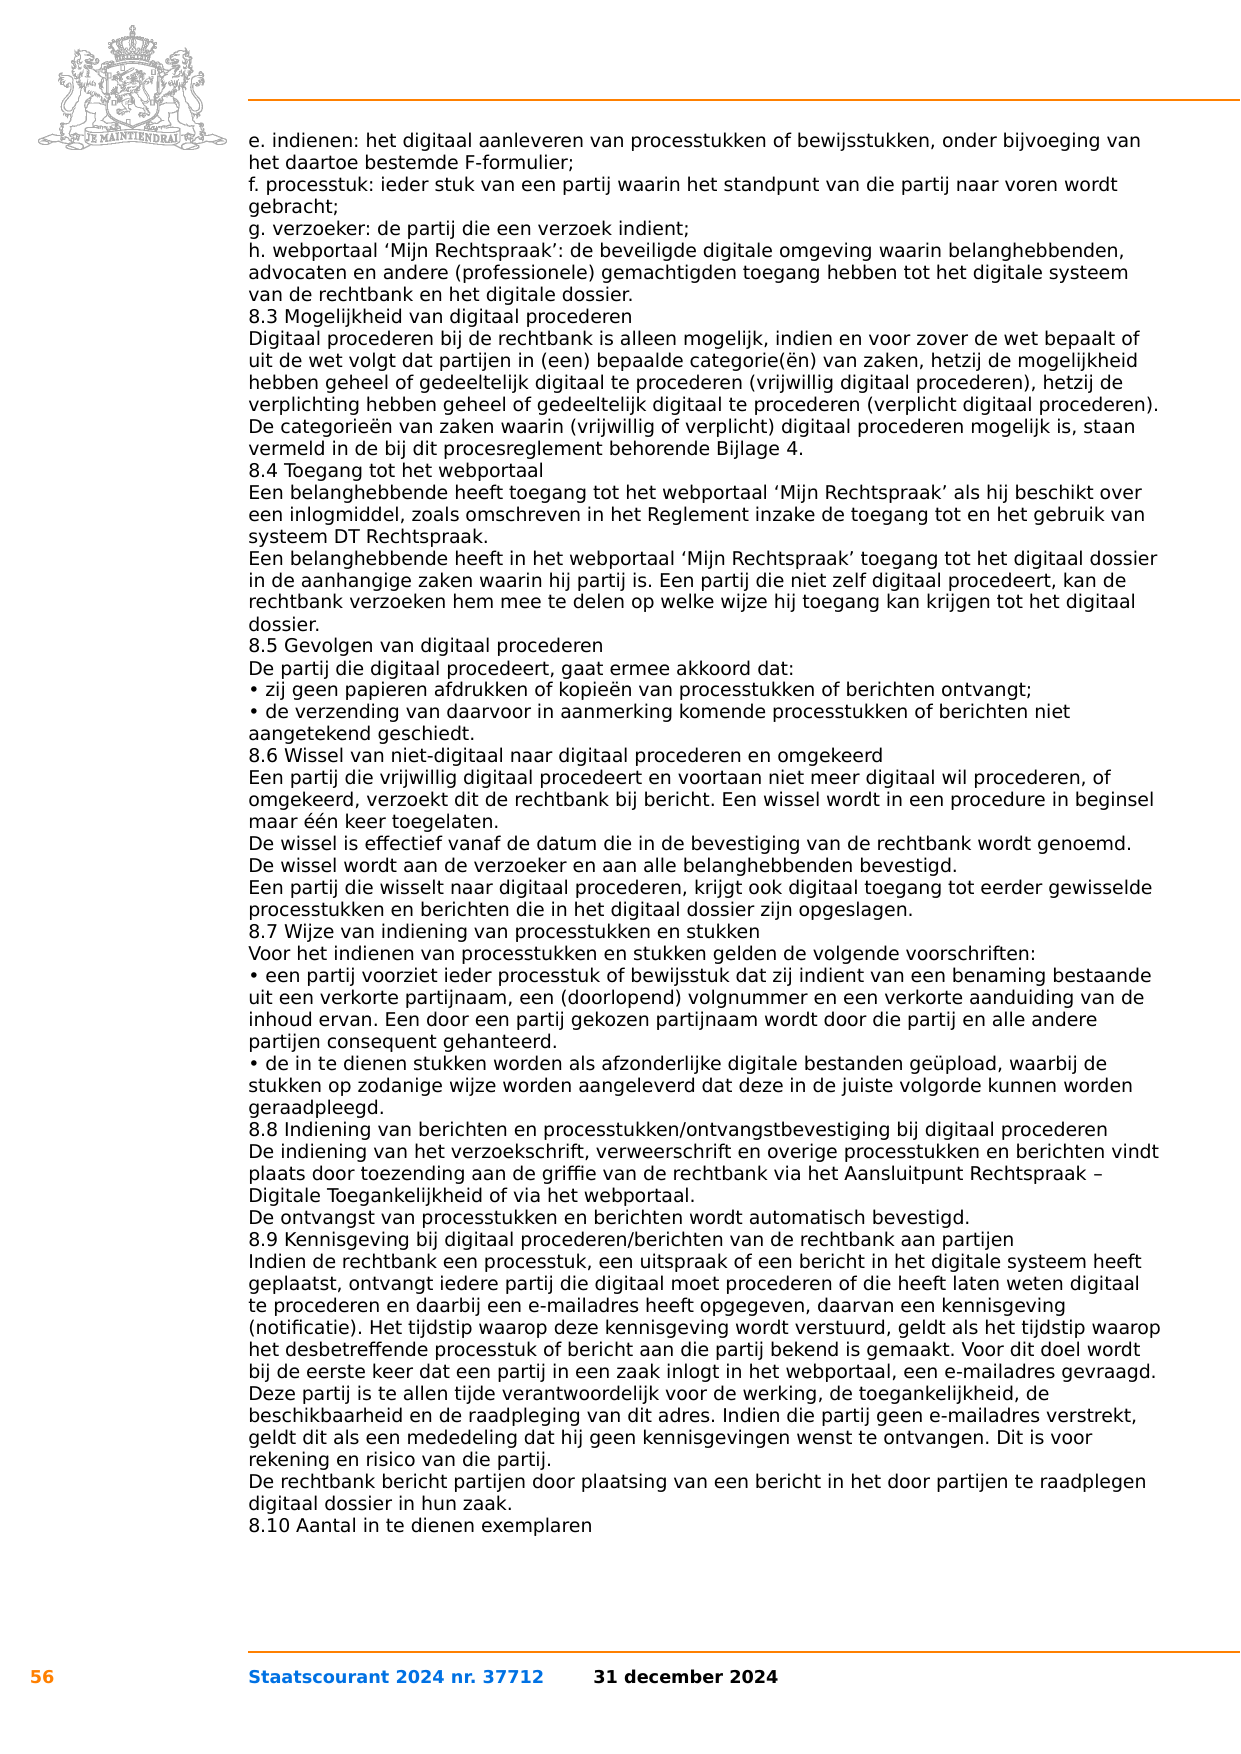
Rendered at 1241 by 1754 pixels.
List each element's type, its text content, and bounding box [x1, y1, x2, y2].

text 8.10 Aantal in te dienen exemplaren [248, 1514, 1163, 1537]
text Een belanghebbende heeft toegang tot het webportaal ‘Mijn Rechtspraak’ als hij beschikt over een inlogmiddel, zoals omschreven in het Reglement inzake de toegang tot en het gebruik van systeem DT Rechtspraak. [248, 482, 1163, 547]
text Een partij die wisselt naar digitaal procederen, krijgt ook digitaal toegang tot eerder gewisselde processtukken en berichten die in het digitaal dossier zijn opgeslagen. [248, 877, 1163, 921]
text De ontvangst van processtukken en berichten wordt automatisch bevestigd. [248, 1207, 1163, 1229]
text 8.7 Wijze van indiening van processtukken en stukken [248, 921, 1163, 943]
text • de in te dienen stukken worden als afzonderlijke digitale bestanden geüpload, waarbij de stukken op zodanige wijze worden aangeleverd dat deze in de juiste volgorde kunnen worden geraadpleegd. [248, 1053, 1163, 1119]
text 8.6 Wissel van niet-digitaal naar digitaal procederen en omgekeerd [248, 745, 1163, 767]
text De indiening van het verzoekschrift, verweerschrift en overige processtukken en berichten vindt plaats door toezending aan de griffie van de rechtbank via het Aansluitpunt Rechtspraak – Digitale Toegankelijkheid of via het webportaal. [248, 1141, 1163, 1207]
picture [38, 25, 227, 150]
text • zij geen papieren afdrukken of kopieën van processtukken of berichten ontvangt; [248, 679, 1163, 701]
text De rechtbank bericht partijen door plaatsing van een bericht in het door partijen te raadplegen digitaal dossier in hun zaak. [248, 1471, 1163, 1514]
text Een belanghebbende heeft in het webportaal ‘Mijn Rechtspraak’ toegang tot het digitaal dossier in de aanhangige zaken waarin hij partij is. Een partij die niet zelf digitaal procedeert, kan de rechtbank verzoeken hem mee te delen op welke wijze hij toegang kan krijgen tot het digitaal dossier. [248, 547, 1163, 635]
text f. processtuk: ieder stuk van een partij waarin het standpunt van die partij naar voren wordt gebracht; [248, 174, 1163, 218]
text Digitaal procederen bij de rechtbank is alleen mogelijk, indien en voor zover de wet bepaalt of uit de wet volgt dat partijen in (een) bepaalde categorie(ën) van zaken, hetzij de mogelijkheid hebben geheel of gedeeltelijk digitaal te procederen (vrijwillig digitaal procederen), hetzij de verplichting hebben geheel of gedeeltelijk digitaal te procederen (verplicht digitaal procederen). De categorieën van zaken waarin (vrijwillig of verplicht) digitaal procederen mogelijk is, staan vermeld in de bij dit procesreglement behorende Bijlage 4. [248, 328, 1163, 459]
text g. verzoeker: de partij die een verzoek indient; [248, 218, 1163, 240]
text De partij die digitaal procedeert, gaat ermee akkoord dat: [248, 657, 1163, 679]
text e. indienen: het digitaal aanleveren van processtukken of bewijsstukken, onder bijvoeging van het daartoe bestemde F-formulier; [248, 130, 1163, 174]
text Een partij die vrijwillig digitaal procedeert en voortaan niet meer digitaal wil procederen, of omgekeerd, verzoekt dit de rechtbank bij bericht. Een wissel wordt in een procedure in beginsel maar één keer toegelaten. [248, 767, 1163, 833]
text Indien de rechtbank een processtuk, een uitspraak of een bericht in het digitale systeem heeft geplaatst, ontvangt iedere partij die digitaal moet procederen of die heeft laten weten digitaal te procederen en daarbij een e-mailadres heeft opgegeven, daarvan een kennisgeving (notificatie). Het tijdstip waarop deze kennisgeving wordt verstuurd, geldt als het tijdstip waarop het desbetreffende processtuk of bericht aan die partij bekend is gemaakt. Voor dit doel wordt bij de eerste keer dat een partij in een zaak inlogt in het webportaal, een e-mailadres gevraagd. Deze partij is te allen tijde verantwoordelijk voor de werking, de toegankelijkheid, de beschikbaarheid en de raadpleging van dit adres. Indien die partij geen e-mailadres verstrekt, geldt dit als een mededeling dat hij geen kennisgevingen wenst te ontvangen. Dit is voor rekening en risico van die partij. [248, 1251, 1163, 1471]
text 8.4 Toegang tot het webportaal [248, 459, 1163, 482]
text 8.8 Indiening van berichten en processtukken/ontvangstbevestiging bij digitaal procederen [248, 1119, 1163, 1141]
text De wissel is effectief vanaf de datum die in de bevestiging van de rechtbank wordt genoemd. De wissel wordt aan de verzoeker en aan alle belanghebbenden bevestigd. [248, 833, 1163, 877]
text 8.3 Mogelijkheid van digitaal procederen [248, 306, 1163, 328]
text h. webportaal ‘Mijn Rechtspraak’: de beveiligde digitale omgeving waarin belanghebbenden, advocaten en andere (professionele) gemachtigden toegang hebben tot het digitale systeem van de rechtbank en het digitale dossier. [248, 240, 1163, 306]
text Voor het indienen van processtukken en stukken gelden de volgende voorschriften: [248, 943, 1163, 965]
text • de verzending van daarvoor in aanmerking komende processtukken of berichten niet aangetekend geschiedt. [248, 701, 1163, 745]
text • een partij voorziet ieder processtuk of bewijsstuk dat zij indient van een benaming bestaande uit een verkorte partijnaam, een (doorlopend) volgnummer en een verkorte aanduiding van de inhoud ervan. Een door een partij gekozen partijnaam wordt door die partij en alle andere partijen consequent gehanteerd. [248, 965, 1163, 1053]
text 8.5 Gevolgen van digitaal procederen [248, 635, 1163, 657]
text 8.9 Kennisgeving bij digitaal procederen/berichten van de rechtbank aan partijen [248, 1229, 1163, 1251]
